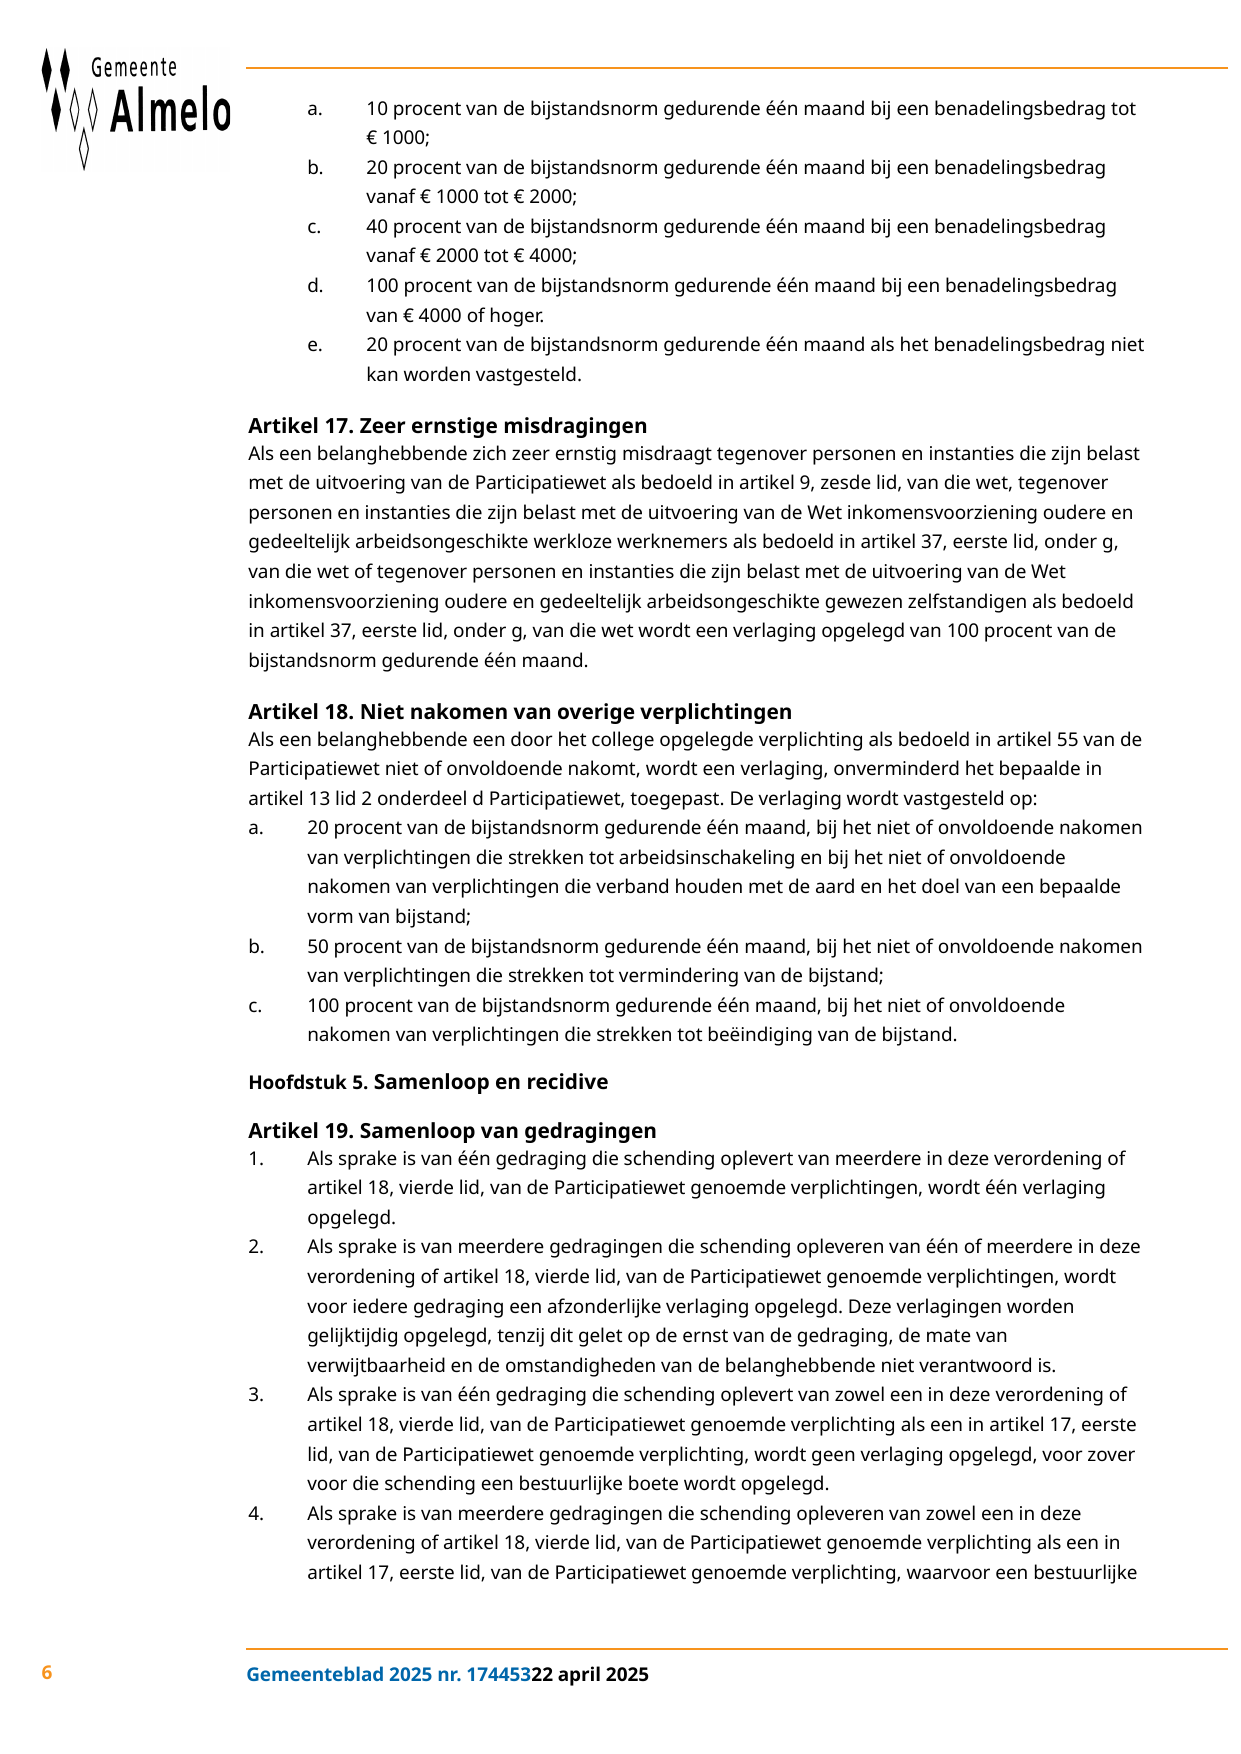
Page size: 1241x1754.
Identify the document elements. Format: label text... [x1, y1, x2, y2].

picture [41, 47, 231, 172]
list Als sprake is van meerdere gedragingen die schending opleveren van één of meerdere in deze verordening of artikel 18, vierde lid, van de Participatiewet genoemde verplichtingen, wordt voor iedere gedraging een afzonderlijke verlaging opgelegd. Deze verlagingen worden gelijktijdig opgelegd, tenzij dit gelet op de ernst van de gedraging, de mate van verwijtbaarheid en de omstandigheden van de belanghebbende niet verantwoord is. [248, 1234, 1152, 1378]
list Als sprake is van één gedraging die schending oplevert van meerdere in deze verordening of artikel 18, vierde lid, van de Participatiewet genoemde verplichtingen, wordt één verlaging opgelegd. [248, 1145, 1152, 1230]
list Als sprake is van meerdere gedragingen die schending opleveren van zowel een in deze verordening of artikel 18, vierde lid, van de Participatiewet genoemde verplichting als een in artikel 17, eerste lid, van de Participatiewet genoemde verplichting, waarvoor een bestuurlijke [248, 1500, 1152, 1585]
list 20 procent van de bijstandsnorm gedurende één maand, bij het niet of onvoldoende nakomen van verplichtingen die strekken tot arbeidsinschakeling en bij het niet of onvoldoende nakomen van verplichtingen die verband houden met de aard en het doel van een bepaalde vorm van bijstand; [248, 814, 1152, 929]
list 100 procent van de bijstandsnorm gedurende één maand, bij het niet of onvoldoende nakomen van verplichtingen die strekken tot beëindiging van de bijstand. [248, 992, 1152, 1047]
list 20 procent van de bijstandsnorm gedurende één maand bij een benadelingsbedrag vanaf € 1000 tot € 2000; [307, 154, 1152, 209]
list 40 procent van de bijstandsnorm gedurende één maand bij een benadelingsbedrag vanaf € 2000 tot € 4000; [307, 213, 1152, 268]
list Als sprake is van één gedraging die schending oplevert van zowel een in deze verordening of artikel 18, vierde lid, van de Participatiewet genoemde verplichting als een in artikel 17, eerste lid, van de Participatiewet genoemde verplichting, wordt geen verlaging opgelegd, voor zover voor die schending een bestuurlijke boete wordt opgelegd. [248, 1382, 1152, 1496]
text Artikel 19. Samenloop van gedragingen [248, 1117, 1152, 1145]
text Hoofdstuk 5. Samenloop en recidive [248, 1067, 1152, 1096]
text Artikel 18. Niet nakomen van overige verplichtingen [248, 697, 1152, 726]
list 20 procent van de bijstandsnorm gedurende één maand als het benadelingsbedrag niet kan worden vastgesteld. [307, 331, 1152, 387]
list 10 procent van de bijstandsnorm gedurende één maand bij een benadelingsbedrag tot € 1000; [307, 95, 1152, 150]
text Als een belanghebbende een door het college opgelegde verplichting als bedoeld in artikel 55 van de Participatiewet niet of onvoldoende nakomt, wordt een verlaging, onverminderd het bepaalde in artikel 13 lid 2 onderdeel d Participatiewet, toegepast. De verlaging wordt vastgesteld op: [248, 726, 1152, 811]
list 100 procent van de bijstandsnorm gedurende één maand bij een benadelingsbedrag van € 4000 of hoger. [307, 272, 1152, 328]
list 50 procent van de bijstandsnorm gedurende één maand, bij het niet of onvoldoende nakomen van verplichtingen die strekken tot vermindering van de bijstand; [248, 933, 1152, 988]
text Als een belanghebbende zich zeer ernstig misdraagt tegenover personen en instanties die zijn belast met de uitvoering van de Participatiewet als bedoeld in artikel 9, zesde lid, van die wet, tegenover personen en instanties die zijn belast met de uitvoering van de Wet inkomensvoorziening oudere en gedeeltelijk arbeidsongeschikte werkloze werknemers als bedoeld in artikel 37, eerste lid, onder g, van die wet of tegenover personen en instanties die zijn belast met de uitvoering van de Wet inkomensvoorziening oudere en gedeeltelijk arbeidsongeschikte gewezen zelfstandigen als bedoeld in artikel 37, eerste lid, onder g, van die wet wordt een verlaging opgelegd van 100 procent van de bijstandsnorm gedurende één maand. [248, 440, 1152, 673]
text Artikel 17. Zeer ernstige misdragingen [248, 411, 1152, 440]
